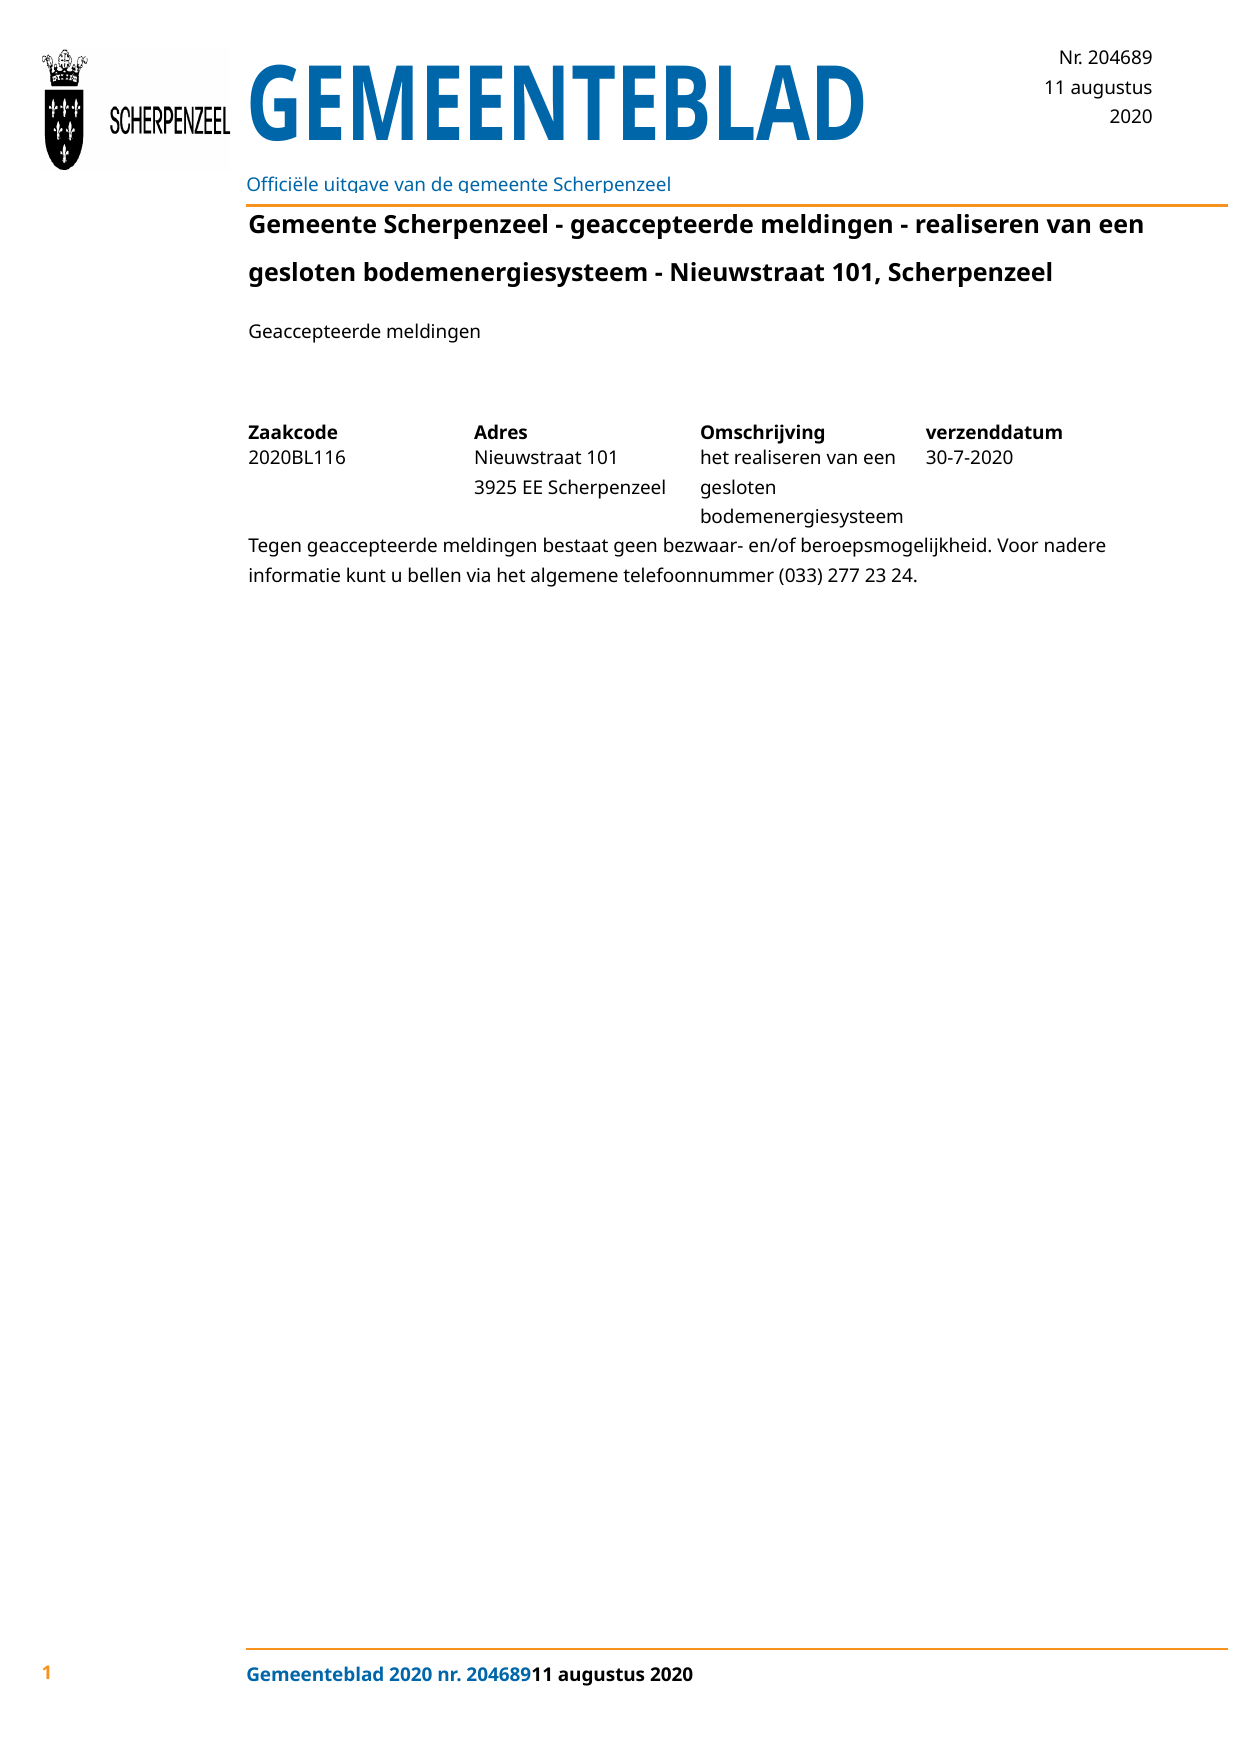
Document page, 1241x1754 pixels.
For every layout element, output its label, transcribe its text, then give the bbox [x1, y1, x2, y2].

table_header verzenddatum [926, 419, 1152, 444]
table_header Adres [474, 419, 700, 444]
text Tegen geaccepteerde meldingen bestaat geen bezwaar- en/of beroepsmogelijkheid. Voor nadere informatie kunt u bellen via het algemene telefoonnummer (033) 277 23 24. [248, 533, 1152, 588]
text Gemeente Scherpenzeel - geaccepteerde meldingen - realiseren van een gesloten bodemenergiesysteem - Nieuwstraat 101, Scherpenzeel [248, 207, 1152, 288]
table_cell 2020BL116 [248, 445, 474, 529]
table_header Zaakcode [248, 419, 474, 444]
picture [41, 47, 231, 172]
table_cell Nieuwstraat 101 3925 EE Scherpenzeel [474, 445, 700, 529]
table_cell het realiseren van een gesloten bodemenergiesysteem [700, 445, 926, 529]
table_cell 30-7-2020 [926, 445, 1152, 529]
text Geaccepteerde meldingen [248, 318, 1152, 344]
table_header Omschrijving [700, 419, 926, 444]
